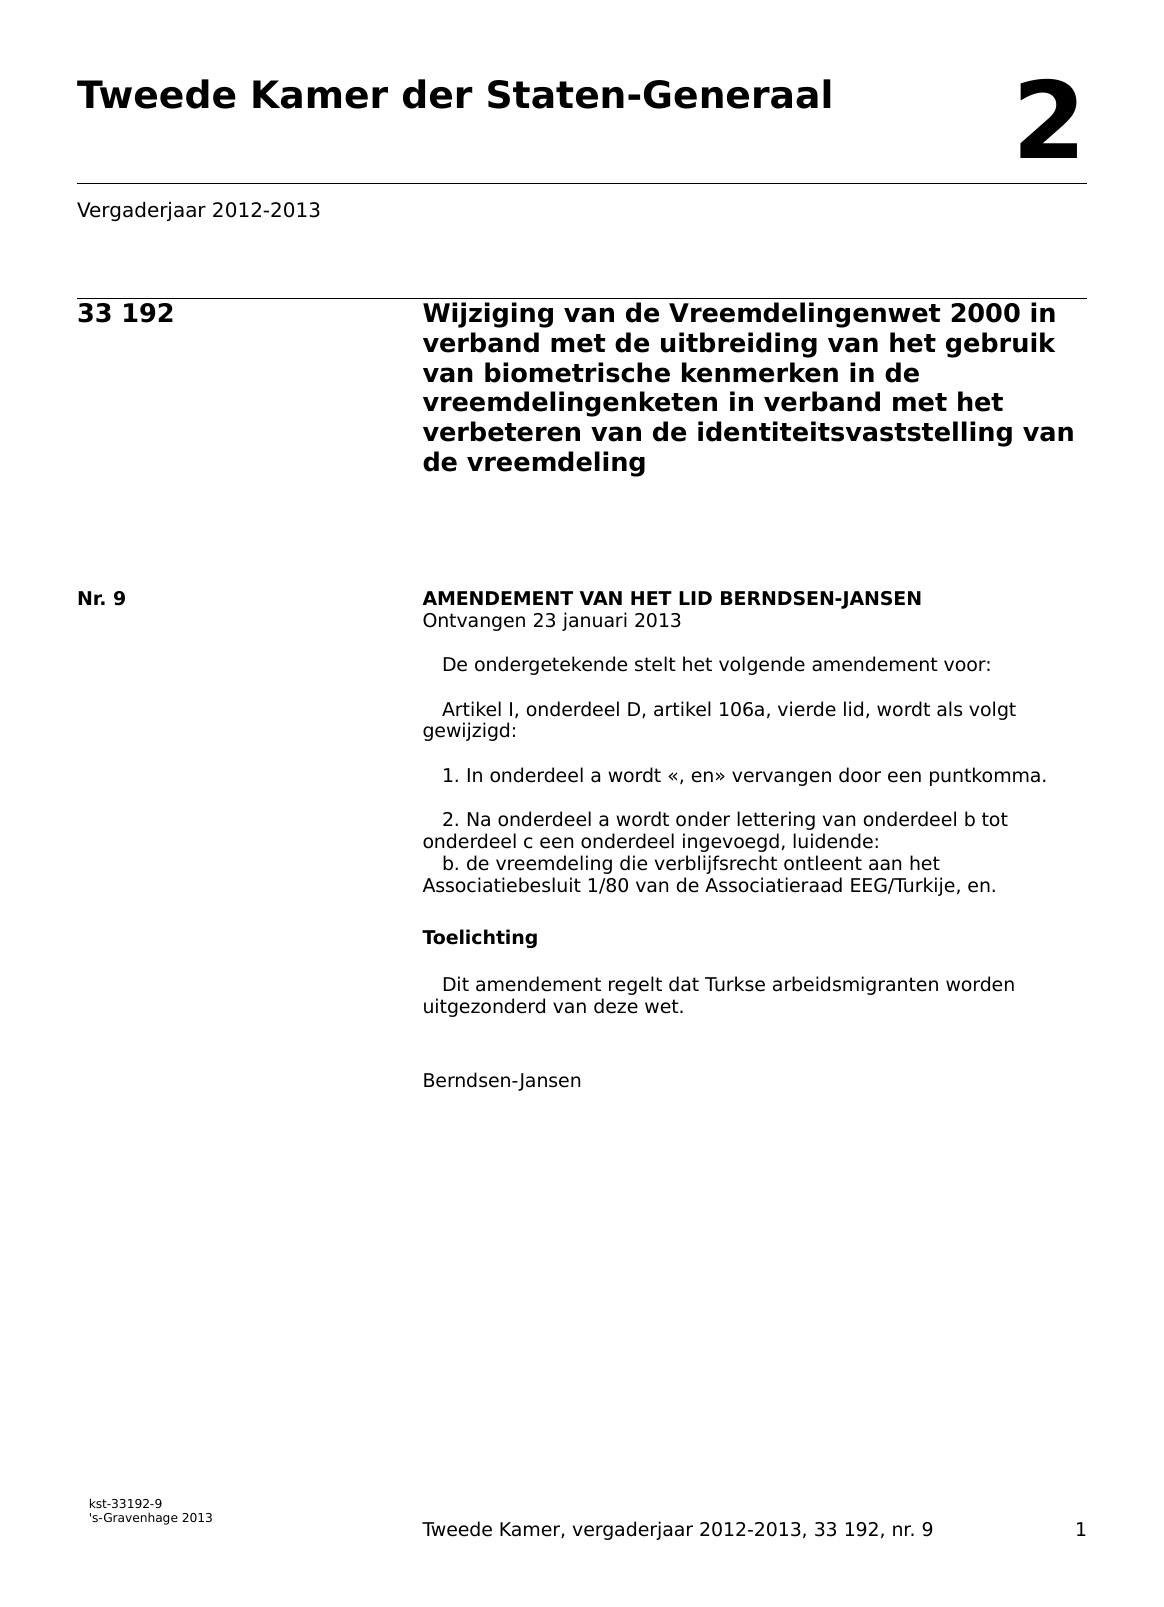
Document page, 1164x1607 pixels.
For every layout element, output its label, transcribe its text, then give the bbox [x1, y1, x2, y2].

text Berndsen-Jansen [422, 1048, 1087, 1092]
text Ontvangen 23 januari 2013 [422, 610, 1087, 632]
text kst-33192-9 [88, 1497, 323, 1511]
table_header Tweede Kamer der Staten-Generaal [77, 59, 886, 183]
text De ondergetekende stelt het volgende amendement voor: [422, 654, 1087, 676]
subtitle 33 192 Wijziging van de Vreemdelingenwet 2000 in verband met de uitbreiding van het gebruik van biometrische kenmerken in de vreemdelingenketen in verband met het verbeteren van de identiteitsvaststelling van de vreemdeling [77, 299, 1087, 477]
text Dit amendement regelt dat Turkse arbeidsmigranten worden uitgezonderd van deze wet. [422, 974, 1087, 1018]
text 2. Na onderdeel a wordt onder lettering van onderdeel b tot onderdeel c een onderdeel ingevoegd, luidende: [422, 809, 1087, 853]
text 's-Gravenhage 2013 [88, 1511, 323, 1525]
table_header 2 [886, 59, 1087, 183]
text Artikel I, onderdeel D, artikel 106a, vierde lid, wordt als volgt gewijzigd: [422, 698, 1087, 742]
table_cell Vergaderjaar 2012-2013 [77, 184, 1087, 298]
subtitle Toelichting [422, 927, 1087, 949]
subtitle Nr. 9 AMENDEMENT VAN HET LID BERNDSEN-JANSEN [77, 588, 1087, 610]
text 1. In onderdeel a wordt «, en» vervangen door een puntkomma. [422, 764, 1087, 787]
text b. de vreemdeling die verblijfsrecht ontleent aan het Associatiebesluit 1/80 van de Associatieraad EEG/Turkije, en. [422, 853, 1087, 897]
